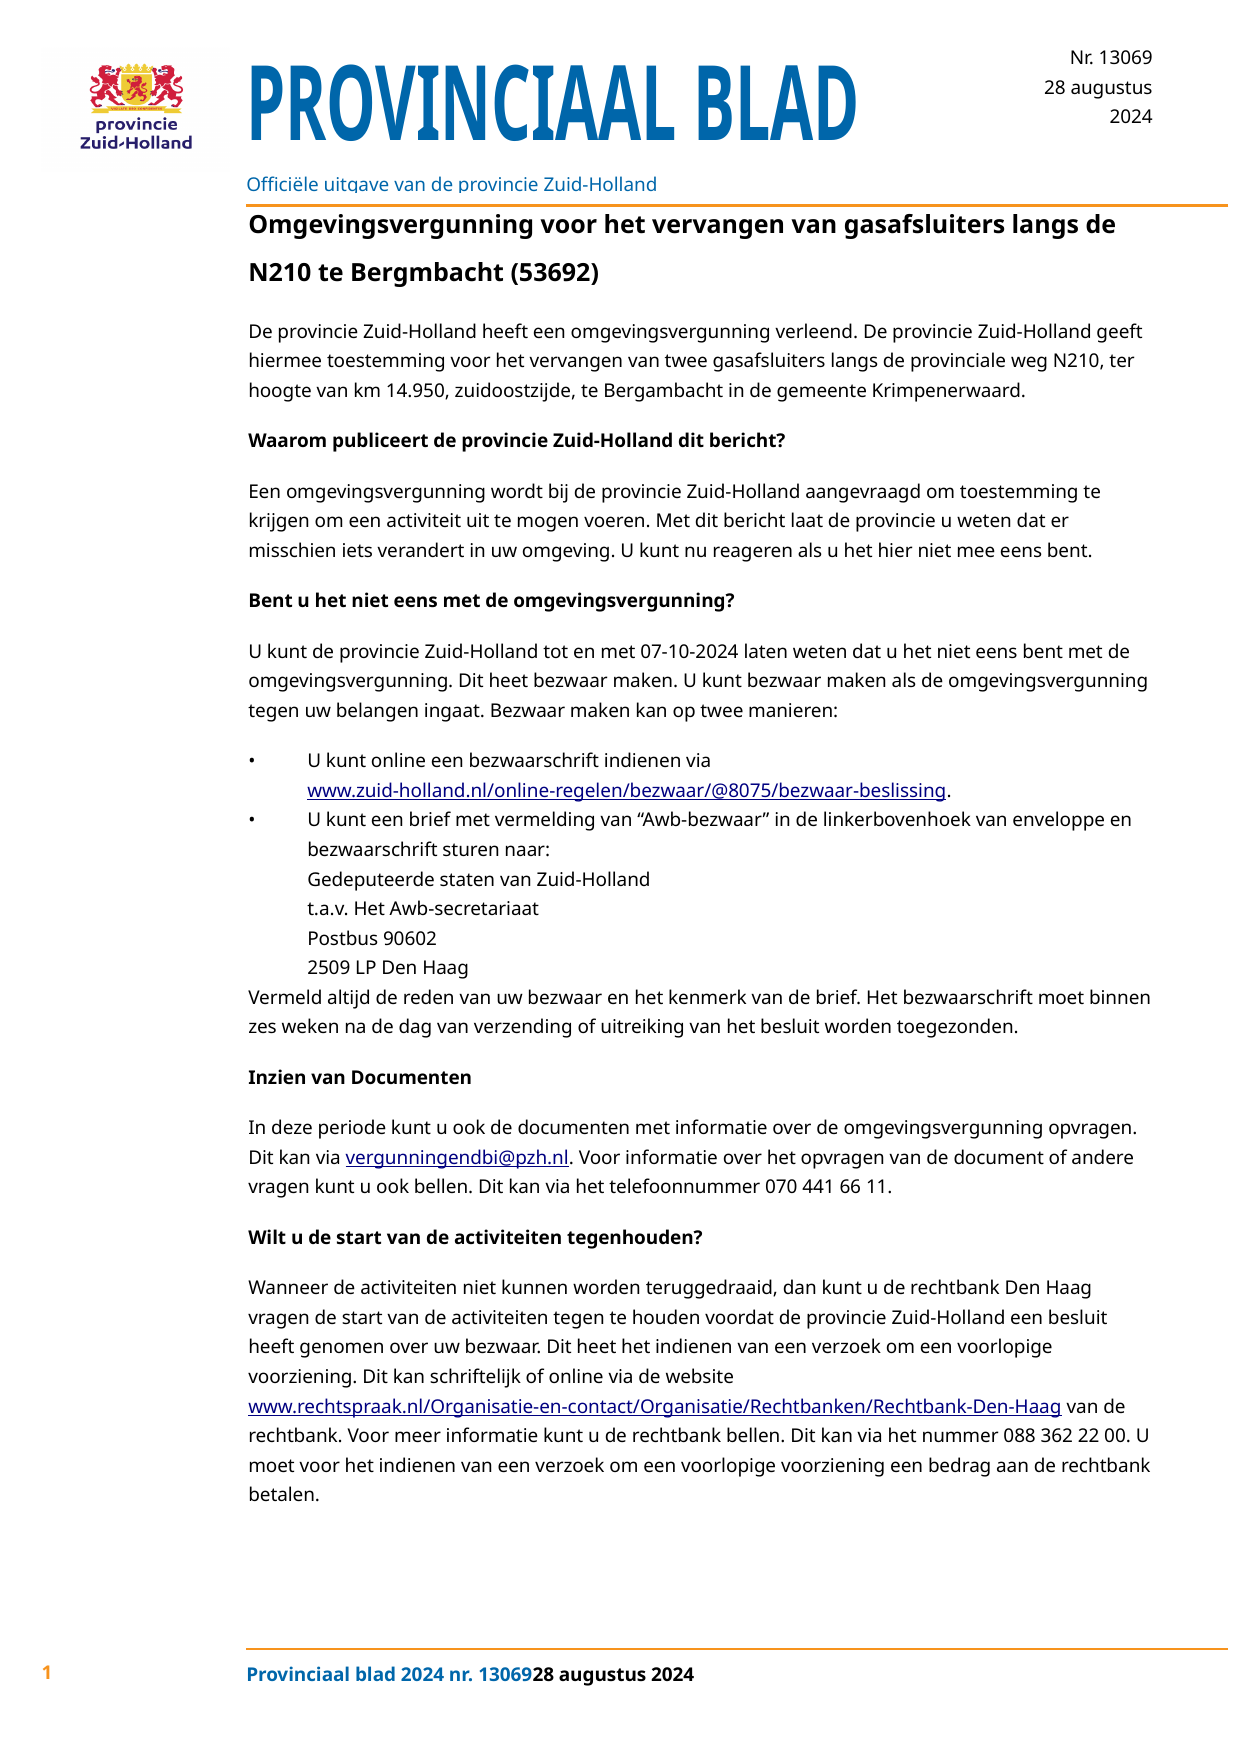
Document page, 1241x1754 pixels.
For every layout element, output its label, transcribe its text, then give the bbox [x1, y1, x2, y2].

text Wilt u de start van de activiteiten tegenhouden? [248, 1224, 1152, 1250]
list Postbus 90602 [248, 925, 1152, 951]
text Bent u het niet eens met de omgevingsvergunning? [248, 587, 1152, 613]
text De provincie Zuid-Holland heeft een omgevingsvergunning verleend. De provincie Zuid-Holland geeft hiermee toestemming voor het vervangen van twee gasafsluiters langs de provinciale weg N210, ter hoogte van km 14.950, zuidoostzijde, te Bergambacht in de gemeente Krimpenerwaard. [248, 318, 1152, 403]
text Wanneer de activiteiten niet kunnen worden teruggedraaid, dan kunt u de rechtbank Den Haag vragen de start van de activiteiten tegen te houden voordat de provincie Zuid-Holland een besluit heeft genomen over uw bezwaar. Dit heet het indienen van een verzoek om een voorlopige voorziening. Dit kan schriftelijk of online via de website www.rechtspraak.nl/Organisatie-en-contact/Organisatie/Rechtbanken/Rechtbank-Den-Haag van de rechtbank. Voor meer informatie kunt u de rechtbank bellen. Dit kan via het nummer 088 362 22 00. U moet voor het indienen van een verzoek om een voorlopige voorziening een bedrag aan de rechtbank betalen. [248, 1274, 1152, 1507]
list Gedeputeerde staten van Zuid-Holland [248, 866, 1152, 892]
text Waarom publiceert de provincie Zuid-Holland dit bericht? [248, 427, 1152, 453]
text U kunt de provincie Zuid-Holland tot en met 07-10-2024 laten weten dat u het niet eens bent met de omgevingsvergunning. Dit heet bezwaar maken. U kunt bezwaar maken als de omgevingsvergunning tegen uw belangen ingaat. Bezwaar maken kan op twee manieren: [248, 638, 1152, 723]
text Inzien van Documenten [248, 1064, 1152, 1090]
text In deze periode kunt u ook de documenten met informatie over de omgevingsvergunning opvragen. Dit kan via vergunningendbi@pzh.nl. Voor informatie over het opvragen van de document of andere vragen kunt u ook bellen. Dit kan via het telefoonnummer 070 441 66 11. [248, 1114, 1152, 1199]
picture [41, 47, 231, 172]
list 2509 LP Den Haag [248, 954, 1152, 980]
text Een omgevingsvergunning wordt bij de provincie Zuid-Holland aangevraagd om toestemming te krijgen om een activiteit uit te mogen voeren. Met dit bericht laat de provincie u weten dat er misschien iets verandert in uw omgeving. U kunt nu reageren als u het hier niet mee eens bent. [248, 478, 1152, 563]
list U kunt een brief met vermelding van “Awb-bezwaar” in de linkerbovenhoek van enveloppe en bezwaarschrift sturen naar: [248, 807, 1152, 862]
list U kunt online een bezwaarschrift indienen via www.zuid-holland.nl/online-regelen/bezwaar/@8075/bezwaar-beslissing. [248, 747, 1152, 803]
list t.a.v. Het Awb-secretariaat [248, 895, 1152, 921]
text Vermeld altijd de reden van uw bezwaar en het kenmerk van de brief. Het bezwaarschrift moet binnen zes weken na de dag van verzending of uitreiking van het besluit worden toegezonden. [248, 984, 1152, 1039]
text Omgevingsvergunning voor het vervangen van gasafsluiters langs de N210 te Bergmbacht (53692) [248, 207, 1152, 288]
